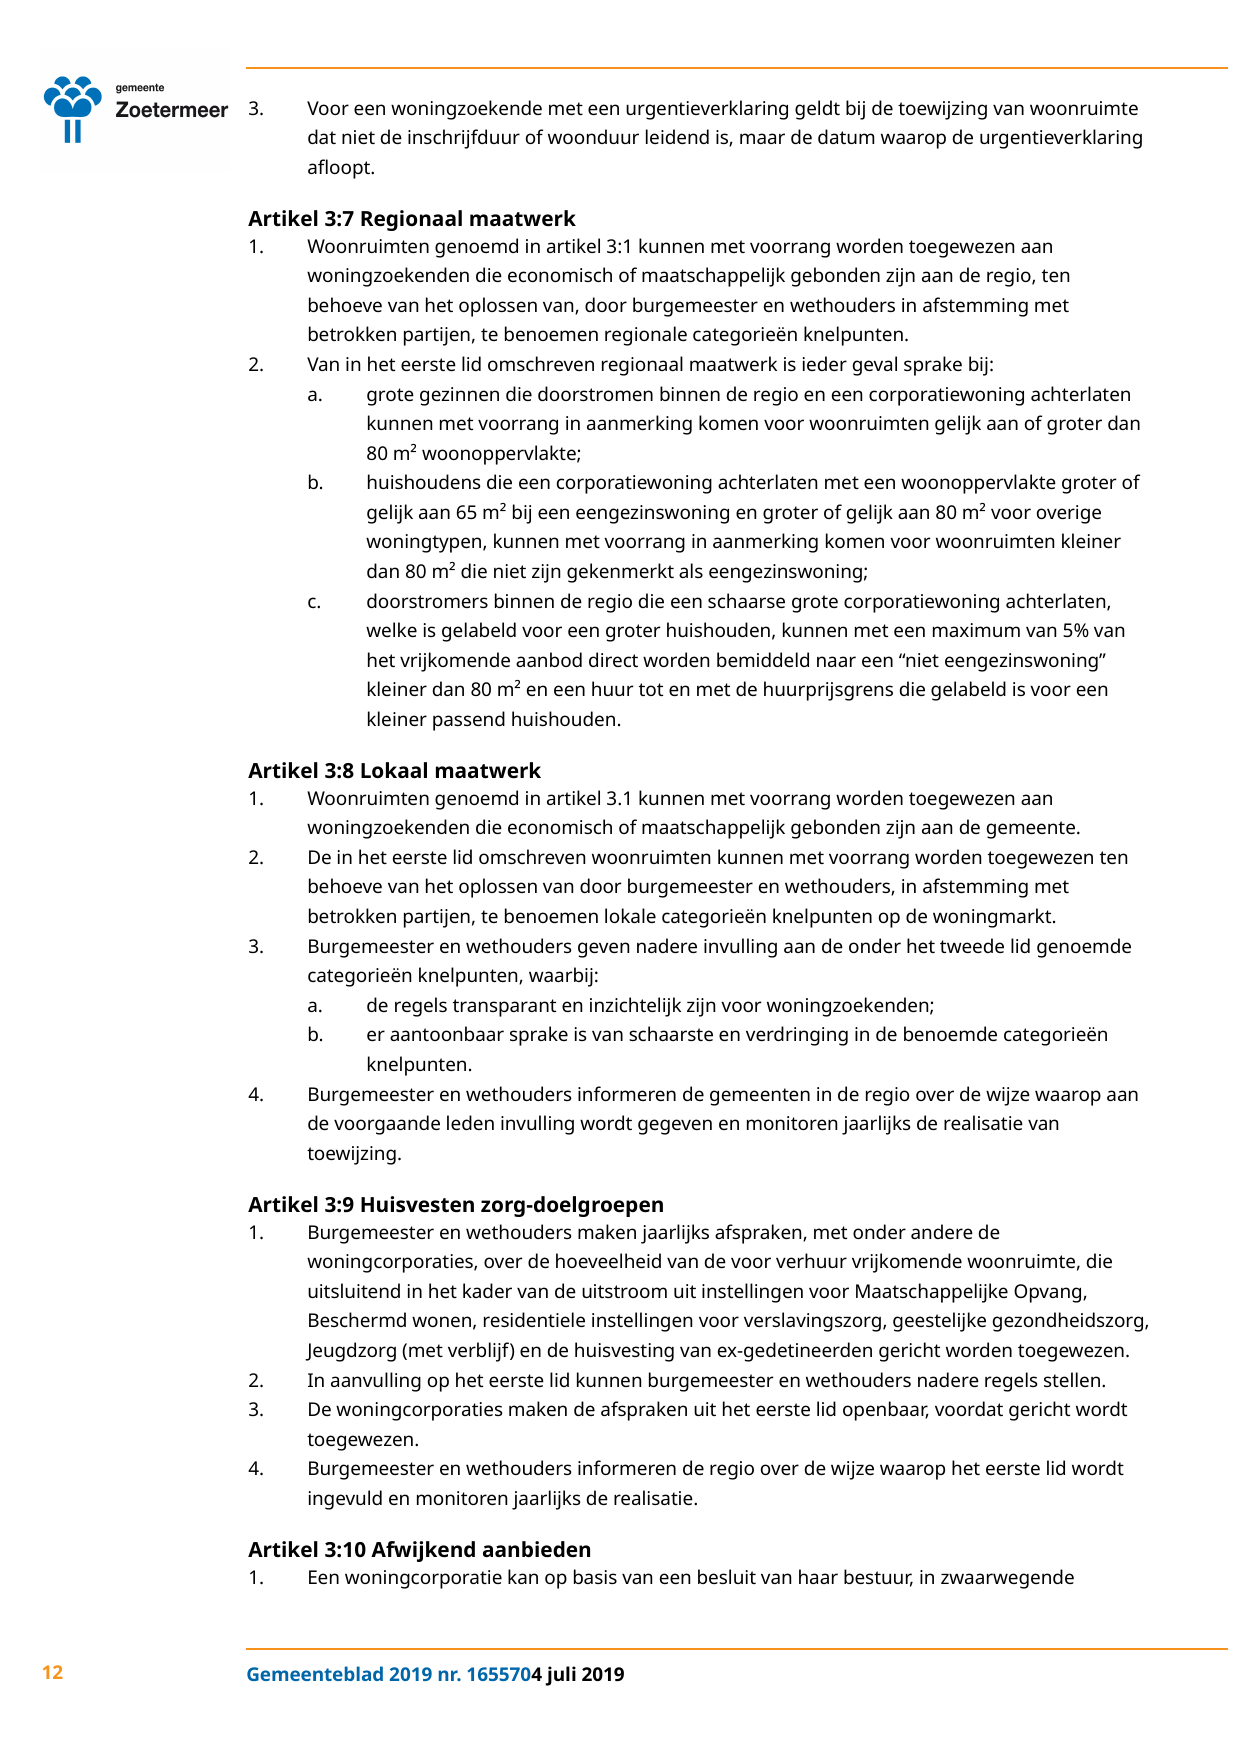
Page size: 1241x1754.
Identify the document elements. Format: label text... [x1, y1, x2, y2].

list Woonruimten genoemd in artikel 3:1 kunnen met voorrang worden toegewezen aan woningzoekenden die economisch of maatschappelijk gebonden zijn aan de regio, ten behoeve van het oplossen van, door burgemeester en wethouders in afstemming met betrokken partijen, te benoemen regionale categorieën knelpunten. [248, 233, 1152, 347]
list In aanvulling op het eerste lid kunnen burgemeester en wethouders nadere regels stellen. [248, 1367, 1152, 1392]
text Artikel 3:10 Afwijkend aanbieden [248, 1536, 1152, 1564]
text Artikel 3:8 Lokaal maatwerk [248, 757, 1152, 785]
list doorstromers binnen de regio die een schaarse grote corporatiewoning achterlaten, welke is gelabeld voor een groter huishouden, kunnen met een maximum van 5% van het vrijkomende aanbod direct worden bemiddeld naar een “niet eengezinswoning” kleiner dan 80 m² en een huur tot en met de huurprijsgrens die gelabeld is voor een kleiner passend huishouden. [307, 588, 1152, 732]
list Burgemeester en wethouders informeren de gemeenten in de regio over de wijze waarop aan de voorgaande leden invulling wordt gegeven en monitoren jaarlijks de realisatie van toewijzing. [248, 1081, 1152, 1166]
list Een woningcorporatie kan op basis van een besluit van haar bestuur, in zwaarwegende [248, 1564, 1152, 1590]
picture [41, 47, 231, 172]
list Burgemeester en wethouders maken jaarlijks afspraken, met onder andere de woningcorporaties, over de hoeveelheid van de voor verhuur vrijkomende woonruimte, die uitsluitend in het kader van de uitstroom uit instellingen voor Maatschappelijke Opvang, Beschermd wonen, residentiele instellingen voor verslavingszorg, geestelijke gezondheidszorg, Jeugdzorg (met verblijf) en de huisvesting van ex-gedetineerden gericht worden toegewezen. [248, 1219, 1152, 1363]
list Burgemeester en wethouders informeren de regio over de wijze waarop het eerste lid wordt ingevuld en monitoren jaarlijks de realisatie. [248, 1456, 1152, 1511]
list Woonruimten genoemd in artikel 3.1 kunnen met voorrang worden toegewezen aan woningzoekenden die economisch of maatschappelijk gebonden zijn aan de gemeente. [248, 785, 1152, 840]
list de regels transparant en inzichtelijk zijn voor woningzoekenden; [307, 992, 1152, 1018]
list er aantoonbaar sprake is van schaarste en verdringing in de benoemde categorieën knelpunten. [307, 1022, 1152, 1077]
list huishoudens die een corporatiewoning achterlaten met een woonoppervlakte groter of gelijk aan 65 m² bij een eengezinswoning en groter of gelijk aan 80 m² voor overige woningtypen, kunnen met voorrang in aanmerking komen voor woonruimten kleiner dan 80 m² die niet zijn gekenmerkt als eengezinswoning; [307, 469, 1152, 584]
list De in het eerste lid omschreven woonruimten kunnen met voorrang worden toegewezen ten behoeve van het oplossen van door burgemeester en wethouders, in afstemming met betrokken partijen, te benoemen lokale categorieën knelpunten op de woningmarkt. [248, 844, 1152, 929]
text Artikel 3:7 Regionaal maatwerk [248, 204, 1152, 233]
list Burgemeester en wethouders geven nadere invulling aan de onder het tweede lid genoemde categorieën knelpunten, waarbij: [248, 933, 1152, 988]
list grote gezinnen die doorstromen binnen de regio en een corporatiewoning achterlaten kunnen met voorrang in aanmerking komen voor woonruimten gelijk aan of groter dan 80 m² woonoppervlakte; [307, 381, 1152, 466]
list De woningcorporaties maken de afspraken uit het eerste lid openbaar, voordat gericht wordt toegewezen. [248, 1396, 1152, 1452]
list Van in het eerste lid omschreven regionaal maatwerk is ieder geval sprake bij: [248, 351, 1152, 377]
text Artikel 3:9 Huisvesten zorg-doelgroepen [248, 1190, 1152, 1219]
list Voor een woningzoekende met een urgentieverklaring geldt bij de toewijzing van woonruimte dat niet de inschrijfduur of woonduur leidend is, maar de datum waarop de urgentieverklaring afloopt. [248, 95, 1152, 180]
